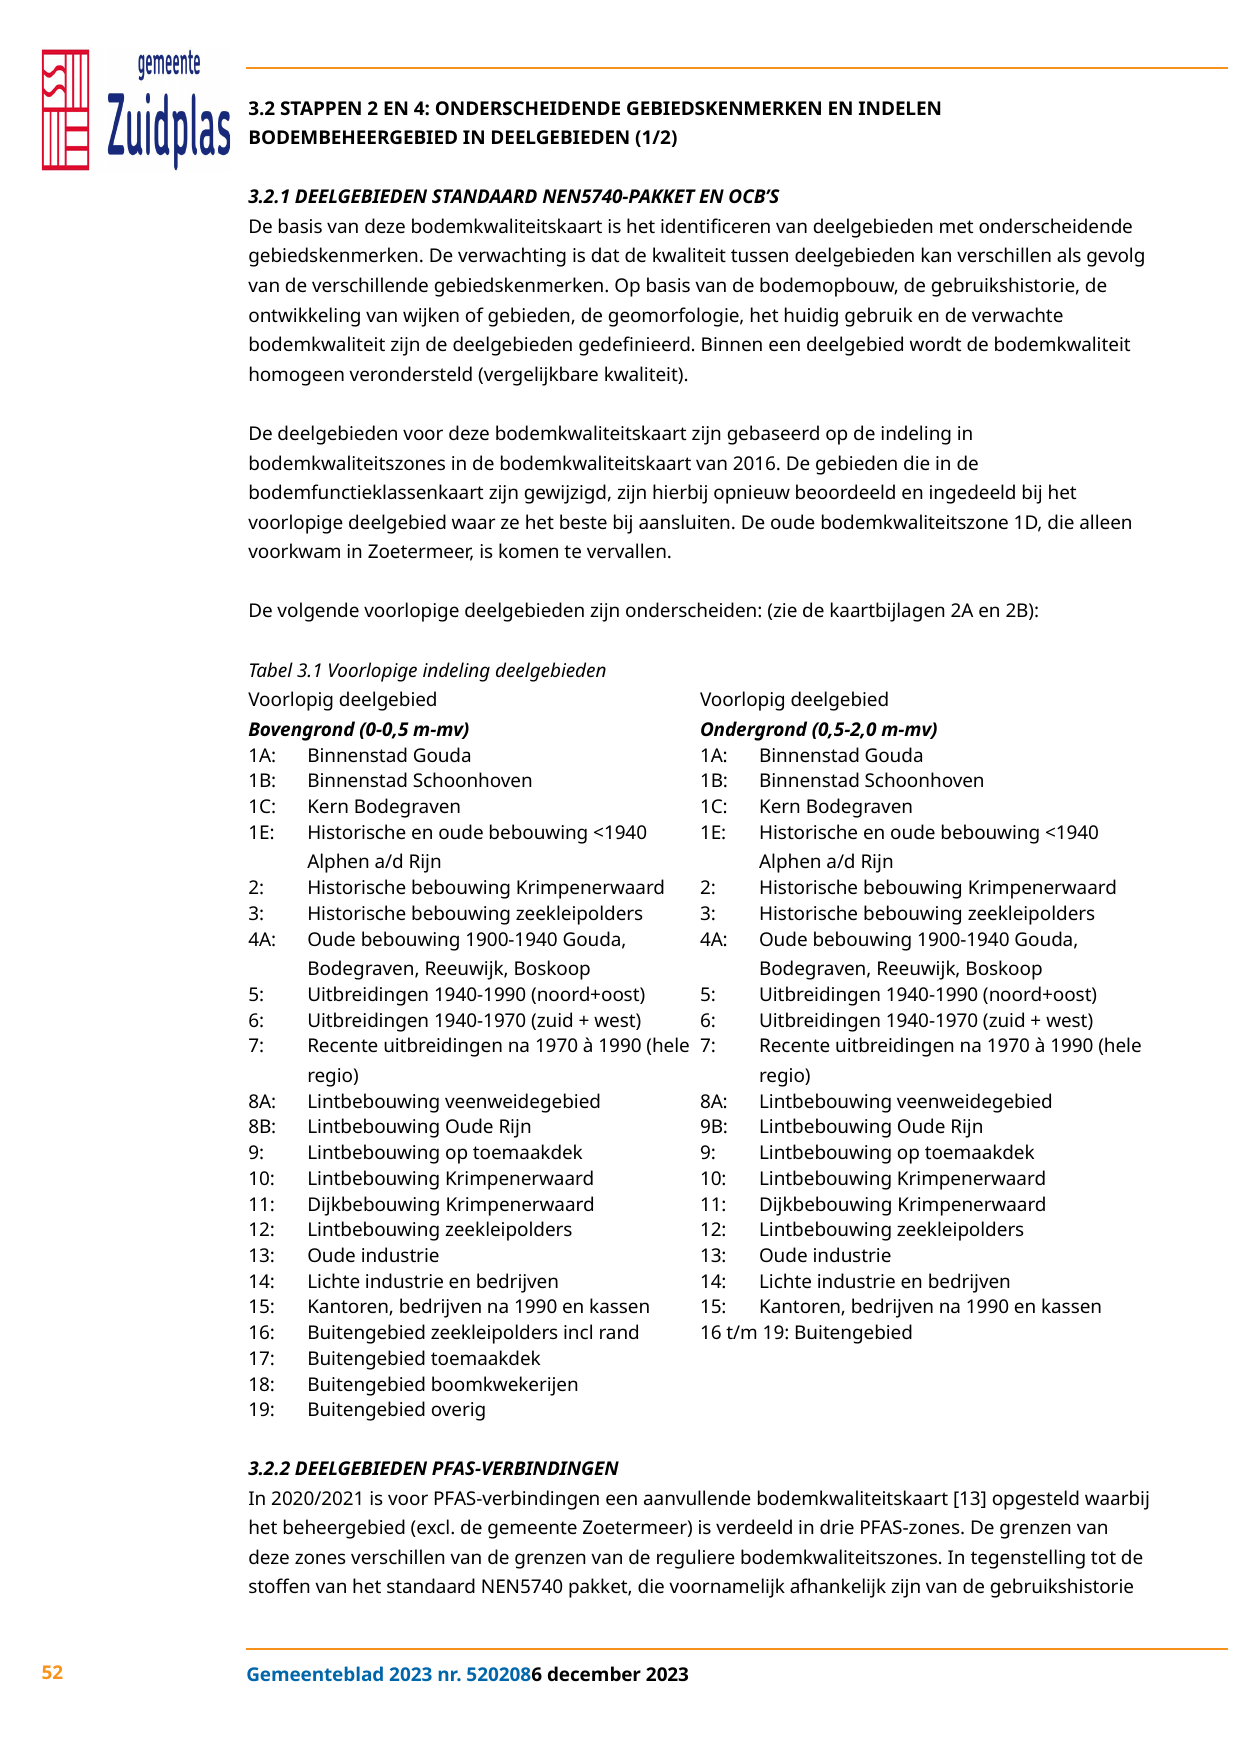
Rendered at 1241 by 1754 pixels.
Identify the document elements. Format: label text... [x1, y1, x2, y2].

table_cell Uitbreidingen 1940-1970 (zuid + west) [700, 1007, 1152, 1033]
table_cell Lintbebouwing op toemaakdek [700, 1139, 1152, 1165]
table_cell Oude bebouwing 1900-1940 Gouda, Bodegraven, Reeuwijk, Boskoop [700, 926, 1152, 981]
table_cell Historische bebouwing Krimpenerwaard [700, 874, 1152, 900]
table_cell Buitengebied zeekleipolders incl rand [248, 1320, 700, 1345]
table_cell Buitengebied overig [248, 1397, 700, 1422]
table_cell Dijkbebouwing Krimpenerwaard [700, 1191, 1152, 1217]
table_cell Kantoren, bedrijven na 1990 en kassen [248, 1294, 700, 1319]
table_cell Uitbreidingen 1940-1990 (noord+oost) [700, 981, 1152, 1007]
table_cell Binnenstad Gouda [700, 742, 1152, 768]
table_cell Oude industrie [700, 1242, 1152, 1268]
table_header Voorlopig deelgebied Ondergrond (0,5-2,0 m-mv) [700, 687, 1152, 742]
table_cell Historische bebouwing zeekleipolders [700, 900, 1152, 926]
table_cell Lichte industrie en bedrijven [248, 1268, 700, 1294]
text Tabel 3.1 Voorlopige indeling deelgebieden [248, 657, 1152, 683]
table_cell Lintbebouwing Oude Rijn [700, 1114, 1152, 1139]
table_cell Recente uitbreidingen na 1970 à 1990 (hele regio) [248, 1033, 700, 1088]
table_cell Historische en oude bebouwing <1940 Alphen a/d Rijn [700, 819, 1152, 874]
table_cell Binnenstad Gouda [248, 742, 700, 768]
table_cell Kern Bodegraven [248, 793, 700, 819]
table_cell Dijkbebouwing Krimpenerwaard [248, 1191, 700, 1217]
table_cell Kantoren, bedrijven na 1990 en kassen [700, 1294, 1152, 1319]
table_cell Lintbebouwing zeekleipolders [248, 1217, 700, 1242]
table_cell Kern Bodegraven [700, 793, 1152, 819]
text De deelgebieden voor deze bodemkwaliteitskaart zijn gebaseerd op de indeling in bodemkwaliteitszones in de bodemkwaliteitskaart van 2016. De gebieden die in de bodemfunctieklassenkaart zijn gewijzigd, zijn hierbij opnieuw beoordeeld en ingedeeld bij het voorlopige deelgebied waar ze het beste bij aansluiten. De oude bodemkwaliteitszone 1D, die alleen voorkwam in Zoetermeer, is komen te vervallen. [248, 420, 1152, 564]
text 3.2.2 DEELGEBIEDEN PFAS-VERBINDINGEN [248, 1455, 1152, 1481]
table_cell Buitengebied boomkwekerijen [248, 1371, 700, 1397]
table_cell Historische bebouwing Krimpenerwaard [248, 874, 700, 900]
table_cell Uitbreidingen 1940-1990 (noord+oost) [248, 981, 700, 1007]
text De basis van deze bodemkwaliteitskaart is het identificeren van deelgebieden met onderscheidende gebiedskenmerken. De verwachting is dat de kwaliteit tussen deelgebieden kan verschillen als gevolg van de verschillende gebiedskenmerken. Op basis van de bodemopbouw, de gebruikshistorie, de ontwikkeling van wijken of gebieden, de geomorfologie, het huidig gebruik en de verwachte bodemkwaliteit zijn de deelgebieden gedefinieerd. Binnen een deelgebied wordt de bodemkwaliteit homogeen verondersteld (vergelijkbare kwaliteit). [248, 213, 1152, 387]
table_header Voorlopig deelgebied Bovengrond (0-0,5 m-mv) [248, 687, 700, 742]
table_cell Buitengebied toemaakdek [248, 1345, 700, 1371]
table_cell Oude industrie [248, 1242, 700, 1268]
table_cell Lintbebouwing veenweidegebied [700, 1088, 1152, 1114]
text De volgende voorlopige deelgebieden zijn onderscheiden: (zie de kaartbijlagen 2A en 2B): [248, 598, 1152, 623]
table_cell Lintbebouwing Krimpenerwaard [700, 1165, 1152, 1191]
table_cell Historische bebouwing zeekleipolders [248, 900, 700, 926]
table_cell Lintbebouwing op toemaakdek [248, 1139, 700, 1165]
table_cell Recente uitbreidingen na 1970 à 1990 (hele regio) [700, 1033, 1152, 1088]
table_cell Lintbebouwing Krimpenerwaard [248, 1165, 700, 1191]
table_cell Oude bebouwing 1900-1940 Gouda, Bodegraven, Reeuwijk, Boskoop [248, 926, 700, 981]
table_cell Binnenstad Schoonhoven [700, 768, 1152, 793]
table_cell Lintbebouwing Oude Rijn [248, 1114, 700, 1139]
text In 2020/2021 is voor PFAS-verbindingen een aanvullende bodemkwaliteitskaart [13] opgesteld waarbij het beheergebied (excl. de gemeente Zoetermeer) is verdeeld in drie PFAS-zones. De grenzen van deze zones verschillen van de grenzen van de reguliere bodemkwaliteitszones. In tegenstelling tot de stoffen van het standaard NEN5740 pakket, die voornamelijk afhankelijk zijn van de gebruikshistorie [248, 1485, 1152, 1599]
table_cell Lichte industrie en bedrijven [700, 1268, 1152, 1294]
table_cell Binnenstad Schoonhoven [248, 768, 700, 793]
picture [41, 47, 231, 172]
table_cell Lintbebouwing zeekleipolders [700, 1217, 1152, 1242]
table_cell Lintbebouwing veenweidegebied [248, 1088, 700, 1114]
text 3.2 STAPPEN 2 EN 4: ONDERSCHEIDENDE GEBIEDSKENMERKEN EN INDELEN BODEMBEHEERGEBIED IN DEELGEBIEDEN (1/2) [248, 95, 1152, 150]
text 3.2.1 DEELGEBIEDEN STANDAARD NEN5740-PAKKET EN OCB’S [248, 183, 1152, 209]
table_cell Uitbreidingen 1940-1970 (zuid + west) [248, 1007, 700, 1033]
table_cell Historische en oude bebouwing <1940 Alphen a/d Rijn [248, 819, 700, 874]
table_cell 16 t/m 19: Buitengebied [700, 1320, 1152, 1422]
